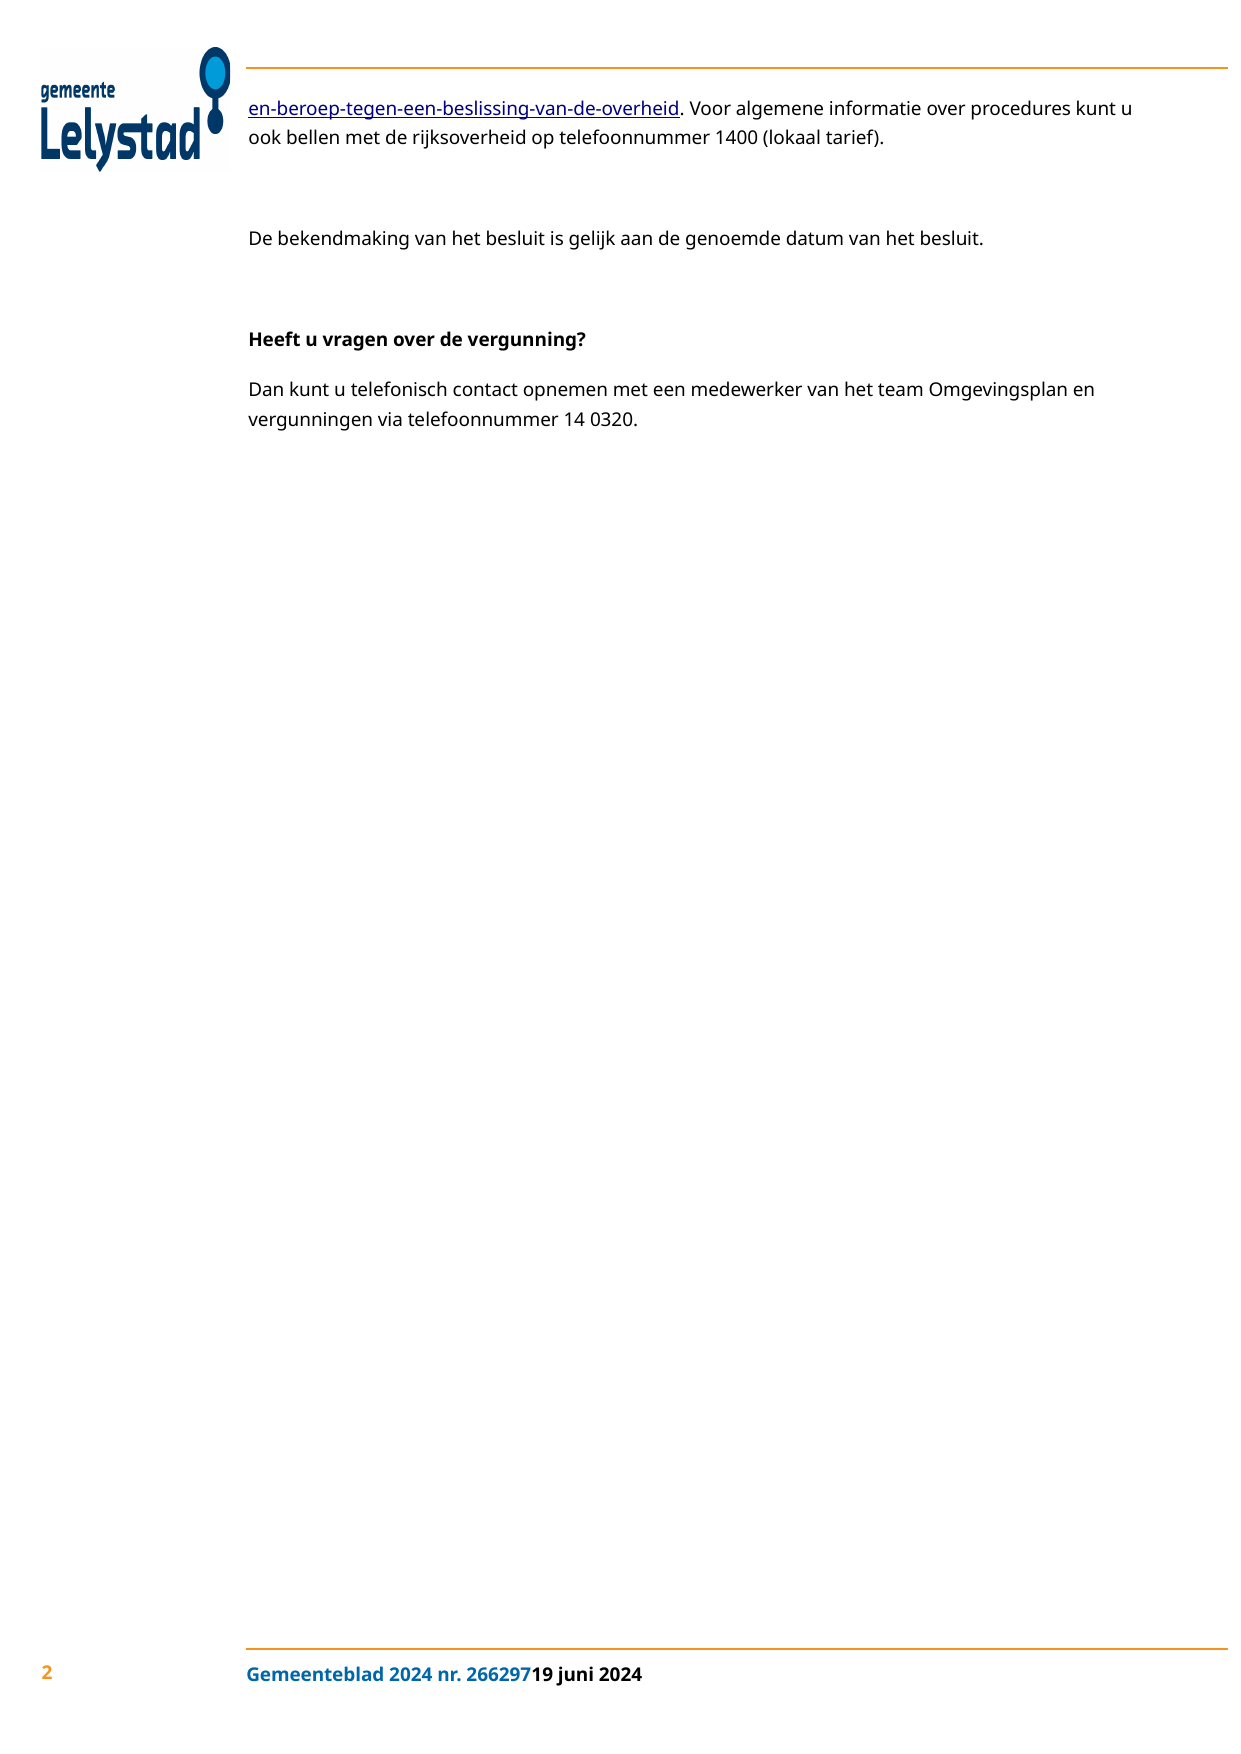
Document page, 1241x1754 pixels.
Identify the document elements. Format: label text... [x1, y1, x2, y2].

text Heeft u vragen over de vergunning? [248, 326, 1152, 352]
text Dan kunt u telefonisch contact opnemen met een medewerker van het team Omgevingsplan en vergunningen via telefoonnummer 14 0320. [248, 376, 1152, 432]
text en-beroep-tegen-een-beslissing-van-de-overheid. Voor algemene informatie over procedures kunt u ook bellen met de rijksoverheid op telefoonnummer 1400 (lokaal tarief). [248, 95, 1152, 150]
picture [41, 47, 231, 172]
text De bekendmaking van het besluit is gelijk aan de genoemde datum van het besluit. [248, 225, 1152, 251]
